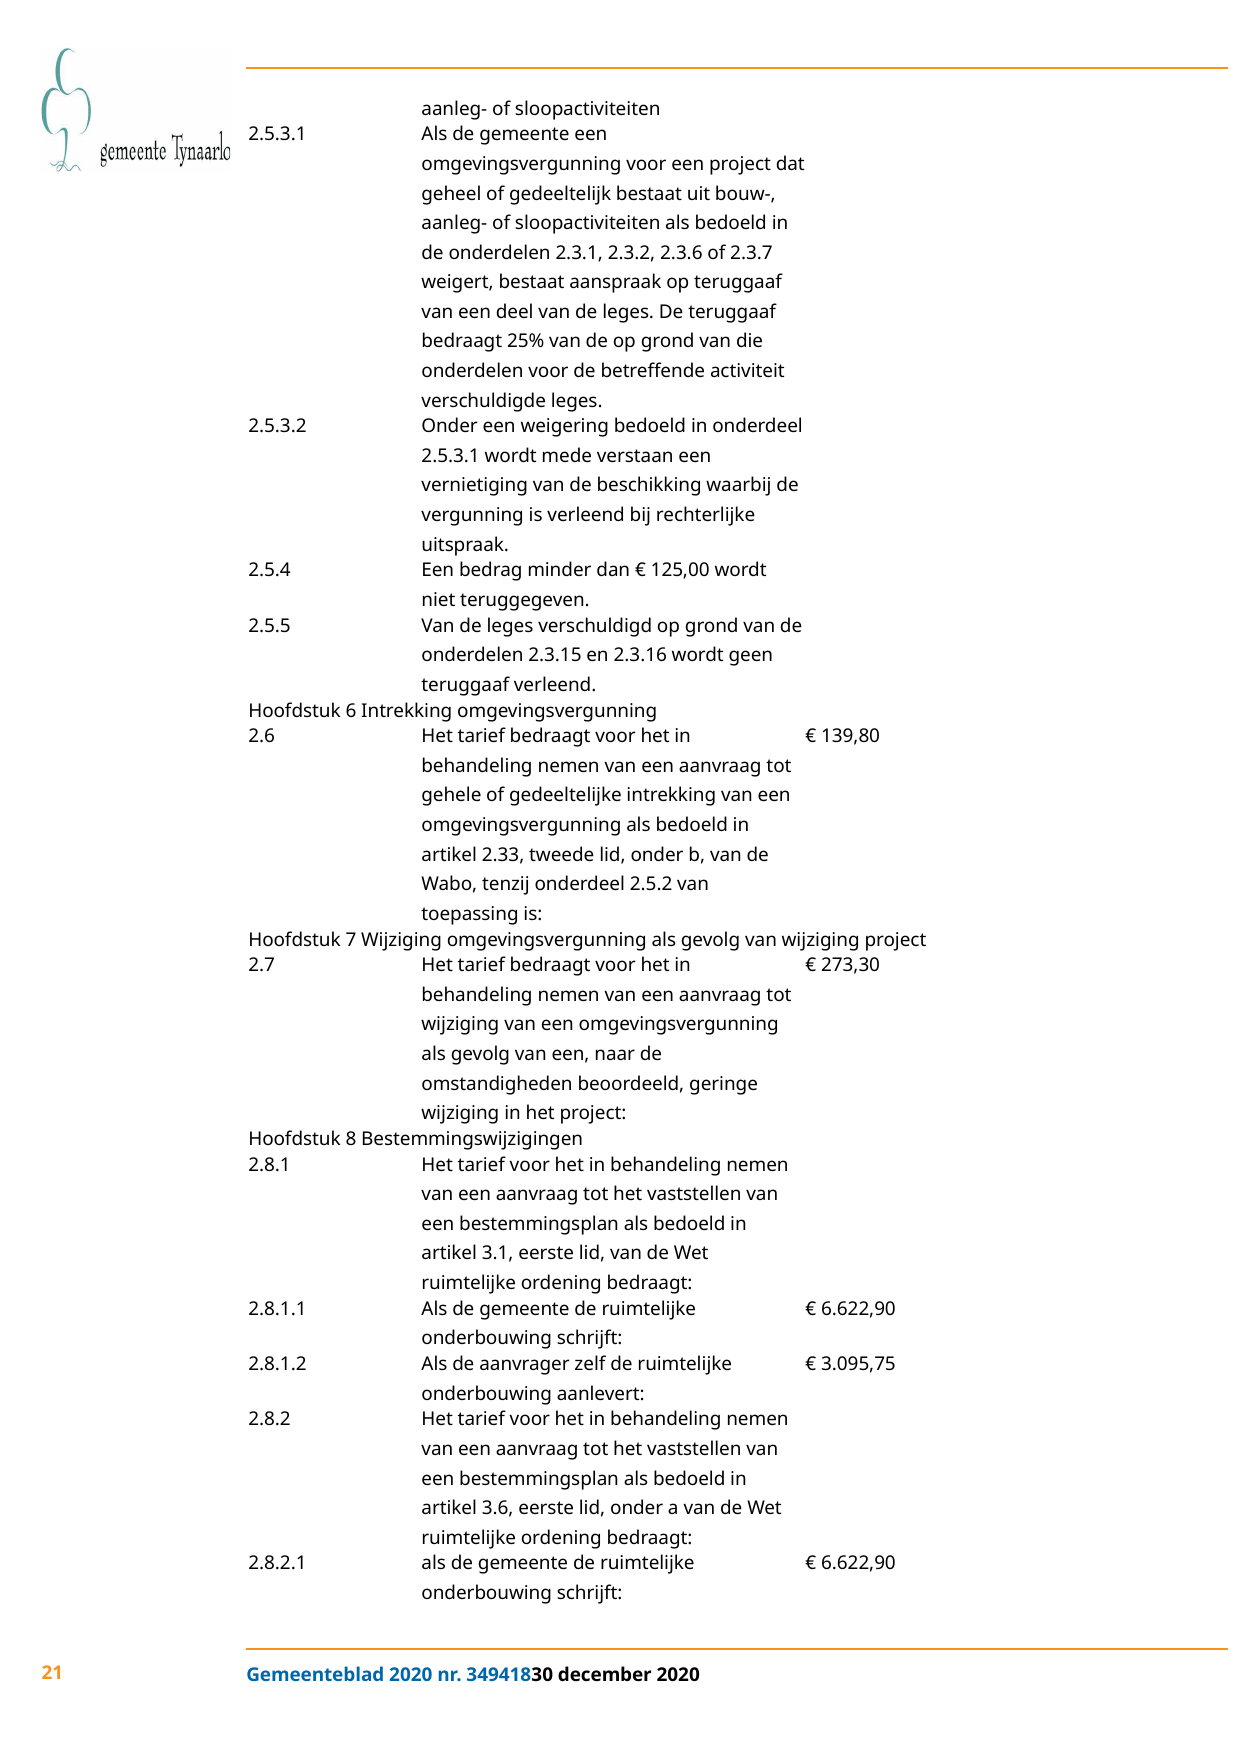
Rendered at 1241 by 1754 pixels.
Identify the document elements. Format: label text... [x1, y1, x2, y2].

table_cell [979, 413, 1152, 557]
table_cell € 139,80 [805, 723, 978, 926]
table_cell Onder een weigering bedoeld in onderdeel 2.5.3.1 wordt mede verstaan een vernietiging van de beschikking waarbij de vergunning is verleend bij rechterlijke uitspraak. [421, 413, 805, 557]
table_cell als de gemeente de ruimtelijke onderbouwing schrijft: [421, 1550, 805, 1605]
table_cell Het tarief bedraagt voor het in behandeling nemen van een aanvraag tot wijziging van een omgevingsvergunning als gevolg van een, naar de omstandigheden beoordeeld, geringe wijziging in het project: [421, 951, 805, 1125]
table_cell € 6.622,90 [805, 1295, 978, 1350]
table_cell 2.5.4 [248, 557, 421, 612]
table_cell 2.8.2 [248, 1406, 421, 1549]
table_cell 2.8.2.1 [248, 1550, 421, 1605]
table_cell Een bedrag minder dan € 125,00 wordt niet teruggegeven. [421, 557, 805, 612]
table_cell € 3.095,75 [805, 1350, 978, 1406]
table_cell 2.5.3.2 [248, 413, 421, 557]
table_cell [248, 95, 421, 121]
table_cell [979, 1550, 1152, 1605]
table_cell € 6.622,90 [805, 1550, 978, 1605]
table_cell Als de aanvrager zelf de ruimtelijke onderbouwing aanlevert: [421, 1350, 805, 1406]
table_cell Het tarief bedraagt voor het in behandeling nemen van een aanvraag tot gehele of gedeeltelijke intrekking van een omgevingsvergunning als bedoeld in artikel 2.33, tweede lid, onder b, van de Wabo, tenzij onderdeel 2.5.2 van toepassing is: [421, 723, 805, 926]
table_cell [979, 121, 1152, 412]
table_cell [979, 95, 1152, 121]
table_cell Het tarief voor het in behandeling nemen van een aanvraag tot het vaststellen van een bestemmingsplan als bedoeld in artikel 3.6, eerste lid, onder a van de Wet ruimtelijke ordening bedraagt: [421, 1406, 805, 1549]
table_cell 2.8.1.1 [248, 1295, 421, 1350]
table_cell 2.7 [248, 951, 421, 1125]
table_cell Hoofdstuk 7 Wijziging omgevingsvergunning als gevolg van wijziging project [248, 926, 1152, 951]
table_cell 2.8.1 [248, 1151, 421, 1295]
table_cell [805, 612, 978, 697]
table_cell 2.5.5 [248, 612, 421, 697]
table_cell [805, 413, 978, 557]
table_cell [805, 1406, 978, 1549]
table_cell [979, 723, 1152, 926]
table_cell [979, 1151, 1152, 1295]
table_cell Hoofdstuk 8 Bestemmingswijzigingen [248, 1125, 1152, 1151]
table_cell 2.6 [248, 723, 421, 926]
table_cell [979, 1295, 1152, 1350]
table_cell [805, 95, 978, 121]
table_cell 2.5.3.1 [248, 121, 421, 412]
table_cell Als de gemeente een omgevingsvergunning voor een project dat geheel of gedeeltelijk bestaat uit bouw-, aanleg- of sloopactiviteiten als bedoeld in de onderdelen 2.3.1, 2.3.2, 2.3.6 of 2.3.7 weigert, bestaat aanspraak op teruggaaf van een deel van de leges. De teruggaaf bedraagt 25% van de op grond van die onderdelen voor de betreffende activiteit verschuldigde leges. [421, 121, 805, 412]
table_cell Van de leges verschuldigd op grond van de onderdelen 2.3.15 en 2.3.16 wordt geen teruggaaf verleend. [421, 612, 805, 697]
table_cell [979, 612, 1152, 697]
table_cell Het tarief voor het in behandeling nemen van een aanvraag tot het vaststellen van een bestemmingsplan als bedoeld in artikel 3.1, eerste lid, van de Wet ruimtelijke ordening bedraagt: [421, 1151, 805, 1295]
table_cell [979, 557, 1152, 612]
table_cell [805, 121, 978, 412]
table_cell [979, 1350, 1152, 1406]
table_cell aanleg- of sloopactiviteiten [421, 95, 805, 121]
table_cell € 273,30 [805, 951, 978, 1125]
table_cell Als de gemeente de ruimtelijke onderbouwing schrijft: [421, 1295, 805, 1350]
table_cell [979, 1406, 1152, 1549]
table_cell [805, 557, 978, 612]
picture [41, 47, 231, 172]
table_cell 2.8.1.2 [248, 1350, 421, 1406]
table_cell [979, 951, 1152, 1125]
table_cell Hoofdstuk 6 Intrekking omgevingsvergunning [248, 697, 1152, 722]
table_cell [805, 1151, 978, 1295]
